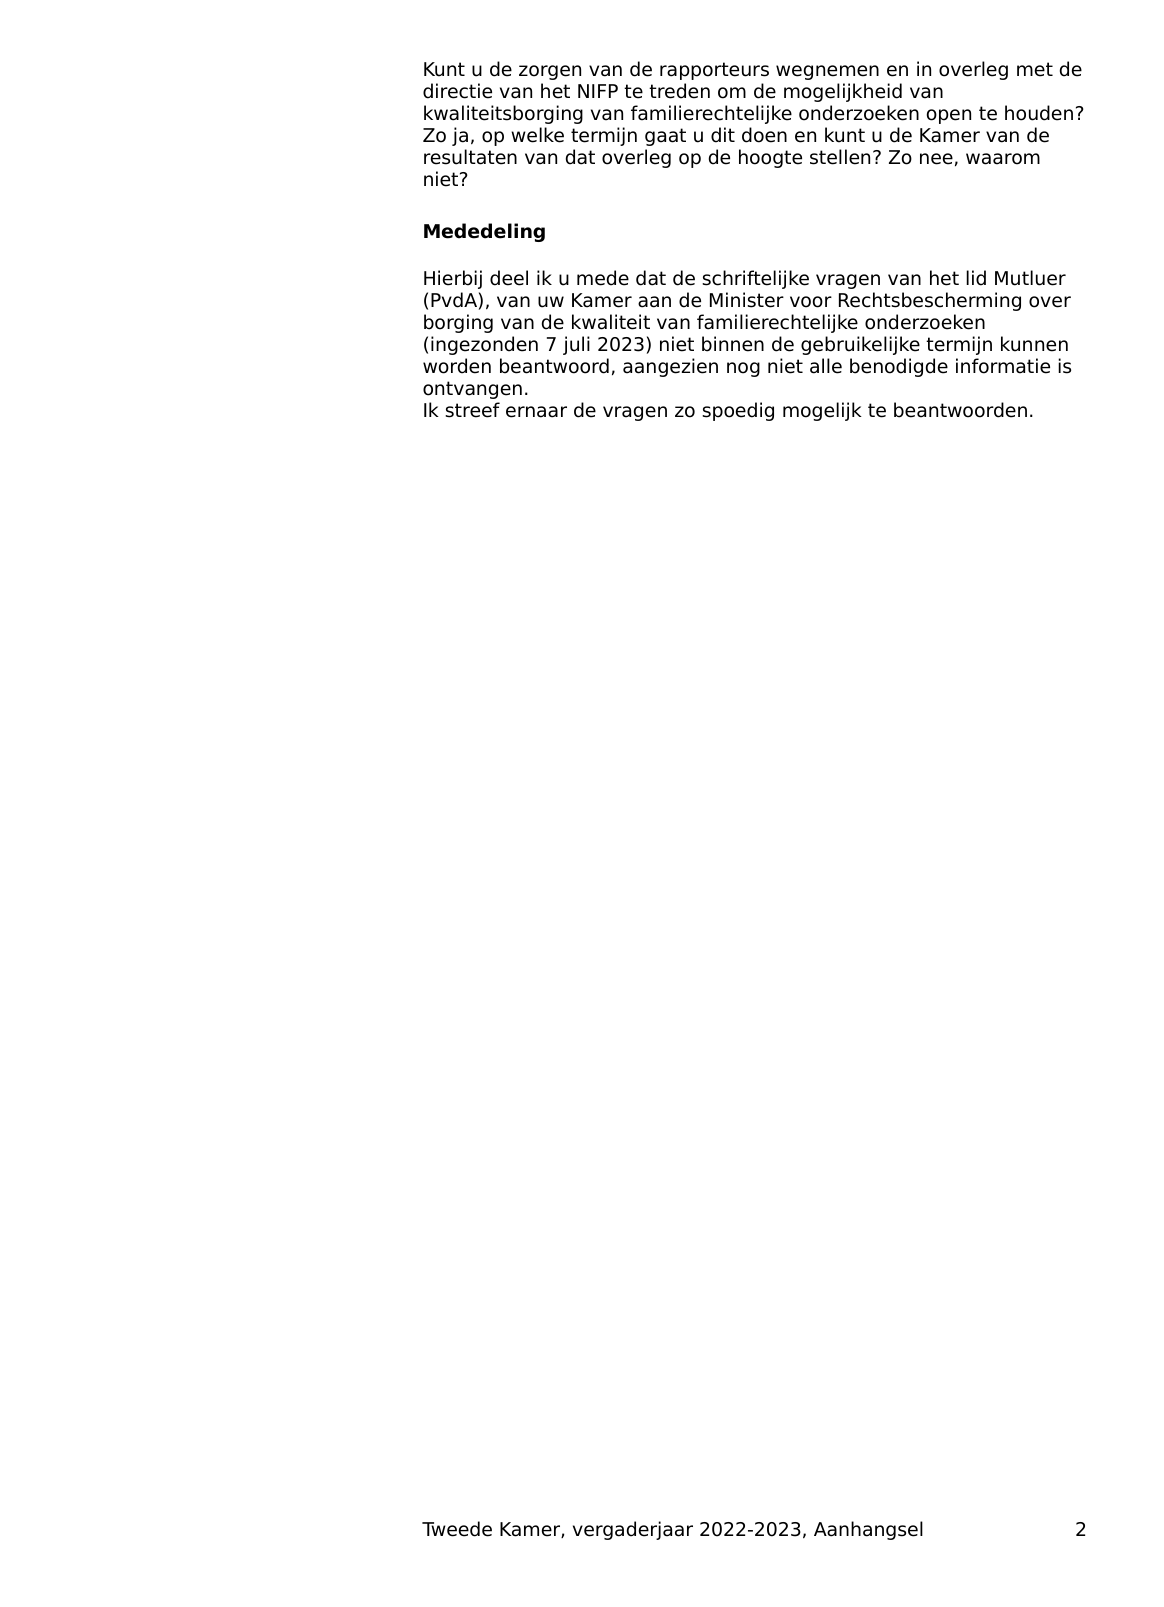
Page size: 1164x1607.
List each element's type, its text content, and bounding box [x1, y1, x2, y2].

text Ik streef ernaar de vragen zo spoedig mogelijk te beantwoorden. [422, 400, 1087, 422]
text Kunt u de zorgen van de rapporteurs wegnemen en in overleg met de directie van het NIFP te treden om de mogelijkheid van kwaliteitsborging van familierechtelijke onderzoeken open te houden? Zo ja, op welke termijn gaat u dit doen en kunt u de Kamer van de resultaten van dat overleg op de hoogte stellen? Zo nee, waarom niet? [422, 59, 1087, 191]
subtitle Mededeling [422, 221, 1087, 243]
text Hierbij deel ik u mede dat de schriftelijke vragen van het lid Mutluer (PvdA), van uw Kamer aan de Minister voor Rechtsbescherming over borging van de kwaliteit van familierechtelijke onderzoeken (ingezonden 7 juli 2023) niet binnen de gebruikelijke termijn kunnen worden beantwoord, aangezien nog niet alle benodigde informatie is ontvangen. [422, 268, 1087, 400]
